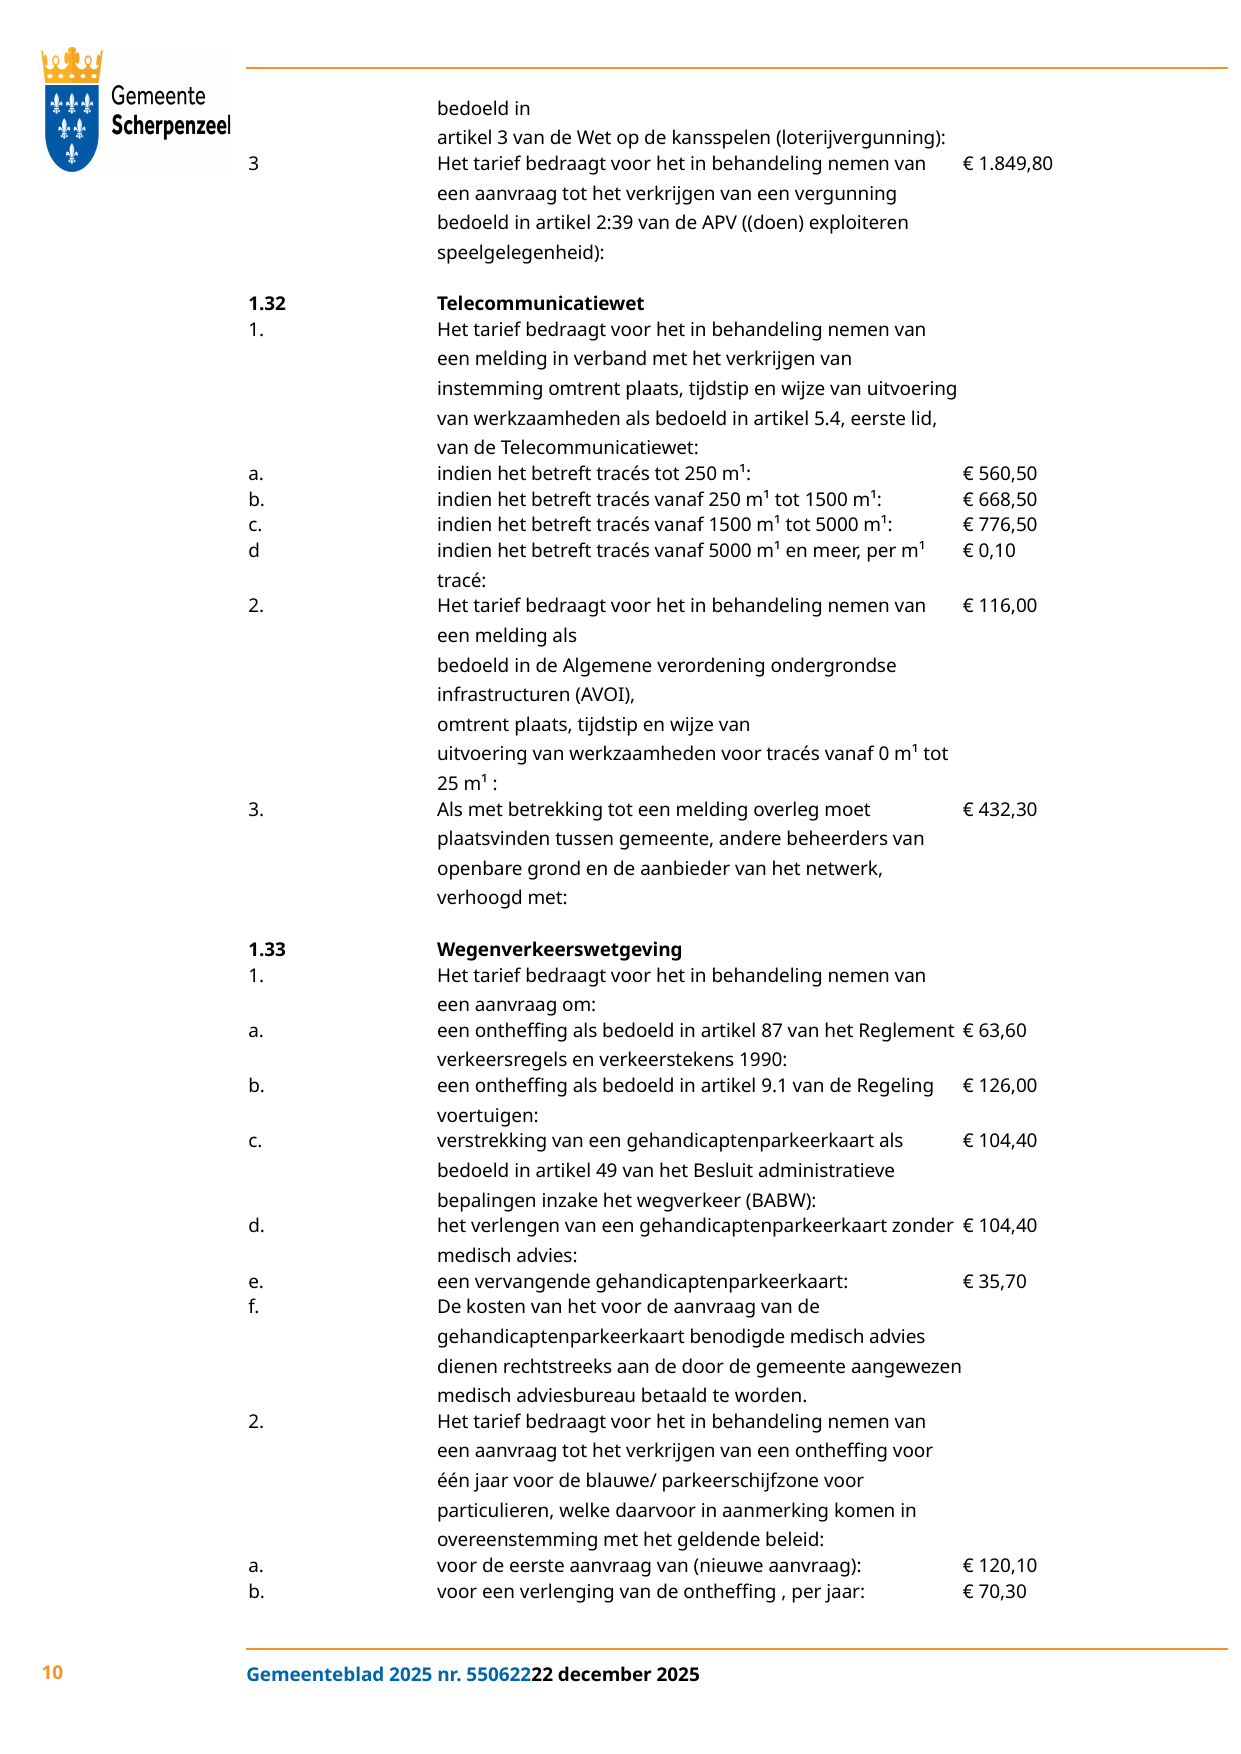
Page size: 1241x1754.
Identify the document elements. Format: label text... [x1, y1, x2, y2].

table_cell Het tarief bedraagt voor het in behandeling nemen van een aanvraag tot het verkrijgen van een ontheffing voor één jaar voor de blauwe/ parkeerschijfzone voor particulieren, welke daarvoor in aanmerking komen in overeenstemming met het geldende beleid: [437, 1408, 963, 1552]
table_cell € 776,50 [963, 512, 1152, 537]
table_cell [963, 290, 1152, 316]
table_cell € 120,10 [963, 1552, 1152, 1578]
table_cell Wegenverkeerswetgeving [437, 936, 963, 962]
table_cell [963, 1294, 1152, 1408]
table_cell voor de eerste aanvraag van (nieuwe aanvraag): [437, 1552, 963, 1578]
table_cell € 0,10 [963, 537, 1152, 593]
table_cell [963, 962, 1152, 1017]
table_cell e. [248, 1268, 437, 1294]
table_cell [963, 95, 1152, 150]
table_cell [248, 265, 437, 290]
table_cell Telecommunicatiewet [437, 290, 963, 316]
table_cell a. [248, 460, 437, 486]
picture [41, 47, 231, 172]
table_cell d. [248, 1213, 437, 1268]
table_cell € 104,40 [963, 1213, 1152, 1268]
table_cell 1.32 [248, 290, 437, 316]
table_cell Als met betrekking tot een melding overleg moet plaatsvinden tussen gemeente, andere beheerders van openbare grond en de aanbieder van het netwerk, verhoogd met: [437, 796, 963, 910]
table_cell b. [248, 1578, 437, 1604]
table_cell € 70,30 [963, 1578, 1152, 1604]
table_cell voor een verlenging van de ontheffing , per jaar: [437, 1578, 963, 1604]
table_cell € 126,00 [963, 1073, 1152, 1128]
table_cell Het tarief bedraagt voor het in behandeling nemen van een melding in verband met het verkrijgen van instemming omtrent plaats, tijdstip en wijze van uitvoering van werkzaamheden als bedoeld in artikel 5.4, eerste lid, van de Telecommunicatiewet: [437, 316, 963, 460]
table_cell Het tarief bedraagt voor het in behandeling nemen van een aanvraag tot het verkrijgen van een vergunning bedoeld in artikel 2:39 van de APV ((doen) exploiteren speelgelegenheid): [437, 150, 963, 264]
table_cell f. [248, 1294, 437, 1408]
table_cell 1.33 [248, 936, 437, 962]
table_cell 3. [248, 796, 437, 910]
table_cell € 668,50 [963, 486, 1152, 512]
table_cell 1. [248, 316, 437, 460]
table_cell [248, 910, 437, 936]
table_cell b. [248, 1073, 437, 1128]
table_cell d [248, 537, 437, 593]
table_cell [963, 936, 1152, 962]
table_cell c. [248, 1128, 437, 1213]
table_cell een ontheffing als bedoeld in artikel 87 van het Reglement verkeersregels en verkeerstekens 1990: [437, 1017, 963, 1072]
table_cell indien het betreft tracés vanaf 1500 m¹ tot 5000 m¹: [437, 512, 963, 537]
table_cell Het tarief bedraagt voor het in behandeling nemen van een melding als bedoeld in de Algemene verordening ondergrondse infrastructuren (AVOI), omtrent plaats, tijdstip en wijze van uitvoering van werkzaamheden voor tracés vanaf 0 m¹ tot 25 m¹ : [437, 593, 963, 796]
table_cell verstrekking van een gehandicaptenparkeerkaart als bedoeld in artikel 49 van het Besluit administratieve bepalingen inzake het wegverkeer (BABW): [437, 1128, 963, 1213]
table_cell bedoeld in artikel 3 van de Wet op de kansspelen (loterijvergunning): [437, 95, 963, 150]
table_cell b. [248, 486, 437, 512]
table_cell [963, 910, 1152, 936]
table_cell 2. [248, 593, 437, 796]
table_cell indien het betreft tracés tot 250 m¹: [437, 460, 963, 486]
table_cell [963, 316, 1152, 460]
table_cell het verlengen van een gehandicaptenparkeerkaart zonder medisch advies: [437, 1213, 963, 1268]
table_cell De kosten van het voor de aanvraag van de gehandicaptenparkeerkaart benodigde medisch advies dienen rechtstreeks aan de door de gemeente aangewezen medisch adviesbureau betaald te worden. [437, 1294, 963, 1408]
table_cell Het tarief bedraagt voor het in behandeling nemen van een aanvraag om: [437, 962, 963, 1017]
table_cell [248, 95, 437, 150]
table_cell € 104,40 [963, 1128, 1152, 1213]
table_cell a. [248, 1017, 437, 1072]
table_cell [963, 265, 1152, 290]
table_cell 3 [248, 150, 437, 264]
table_cell € 560,50 [963, 460, 1152, 486]
table_cell een vervangende gehandicaptenparkeerkaart: [437, 1268, 963, 1294]
table_cell € 116,00 [963, 593, 1152, 796]
table_cell [437, 910, 963, 936]
table_cell indien het betreft tracés vanaf 5000 m¹ en meer, per m¹ tracé: [437, 537, 963, 593]
table_cell een ontheffing als bedoeld in artikel 9.1 van de Regeling voertuigen: [437, 1073, 963, 1128]
table_cell c. [248, 512, 437, 537]
table_cell 1. [248, 962, 437, 1017]
table_cell [963, 1408, 1152, 1552]
table_cell € 63,60 [963, 1017, 1152, 1072]
table_cell a. [248, 1552, 437, 1578]
table_cell 2. [248, 1408, 437, 1552]
table_cell € 1.849,80 [963, 150, 1152, 264]
table_cell € 432,30 [963, 796, 1152, 910]
table_cell € 35,70 [963, 1268, 1152, 1294]
table_cell indien het betreft tracés vanaf 250 m¹ tot 1500 m¹: [437, 486, 963, 512]
table_cell [437, 265, 963, 290]
